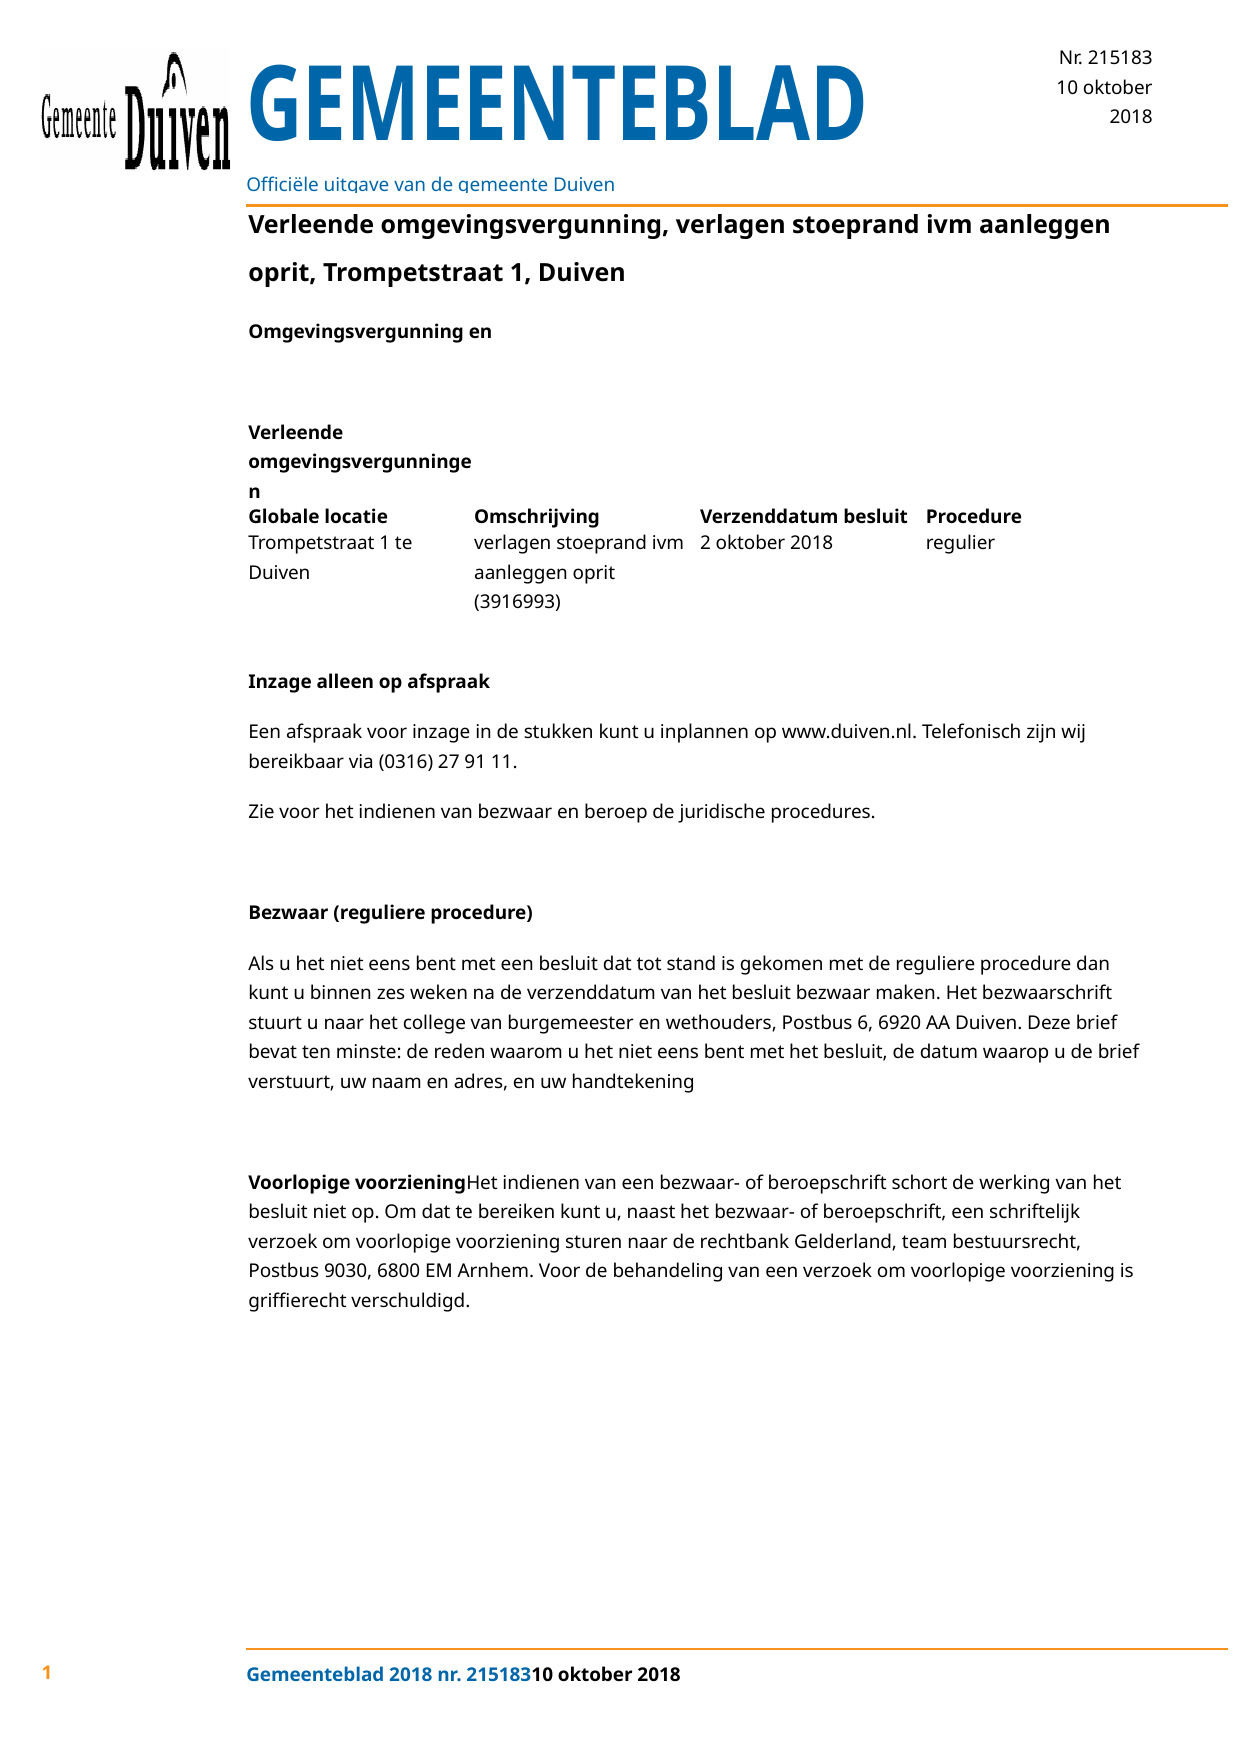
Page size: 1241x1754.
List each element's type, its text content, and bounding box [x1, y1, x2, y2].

text Voorlopige voorzieningHet indienen van een bezwaar- of beroepschrift schort de werking van het besluit niet op. Om dat te bereiken kunt u, naast het bezwaar- of beroepschrift, een schriftelijk verzoek om voorlopige voorziening sturen naar de rechtbank Gelderland, team bestuursrecht, Postbus 9030, 6800 EM Arnhem. Voor de behandeling van een verzoek om voorlopige voorziening is griffierecht verschuldigd. [248, 1169, 1152, 1313]
text Inzage alleen op afspraak [248, 668, 1152, 694]
table_cell 2 oktober 2018 [700, 530, 926, 614]
table_cell Trompetstraat 1 te Duiven [248, 530, 474, 614]
text Zie voor het indienen van bezwaar en beroep de juridische procedures. [248, 798, 1152, 824]
text Een afspraak voor inzage in de stukken kunt u inplannen op www.duiven.nl. Telefonisch zijn wij bereikbaar via (0316) 27 91 11. [248, 718, 1152, 774]
table_cell regulier [926, 530, 1152, 614]
text Verleende omgevingsvergunning, verlagen stoeprand ivm aanleggen oprit, Trompetstraat 1, Duiven [248, 207, 1152, 288]
text Als u het niet eens bent met een besluit dat tot stand is gekomen met de reguliere procedure dan kunt u binnen zes weken na de verzenddatum van het besluit bezwaar maken. Het bezwaarschrift stuurt u naar het college van burgemeester en wethouders, Postbus 6, 6920 AA Duiven. Deze brief bevat ten minste: de reden waarom u het niet eens bent met het besluit, de datum waarop u de brief verstuurt, uw naam en adres, en uw handtekening [248, 950, 1152, 1094]
table_cell verlagen stoeprand ivm aanleggen oprit (3916993) [474, 530, 700, 614]
table_header Verleende omgevingsvergunningen [248, 419, 474, 504]
table_cell Globale locatie [248, 504, 474, 529]
table_cell Omschrijving [474, 504, 700, 529]
table_cell Procedure [926, 504, 1152, 529]
table_cell Verzenddatum besluit [700, 504, 926, 529]
picture [41, 47, 231, 172]
text Bezwaar (reguliere procedure) [248, 899, 1152, 925]
text Omgevingsvergunning en [248, 318, 1152, 344]
